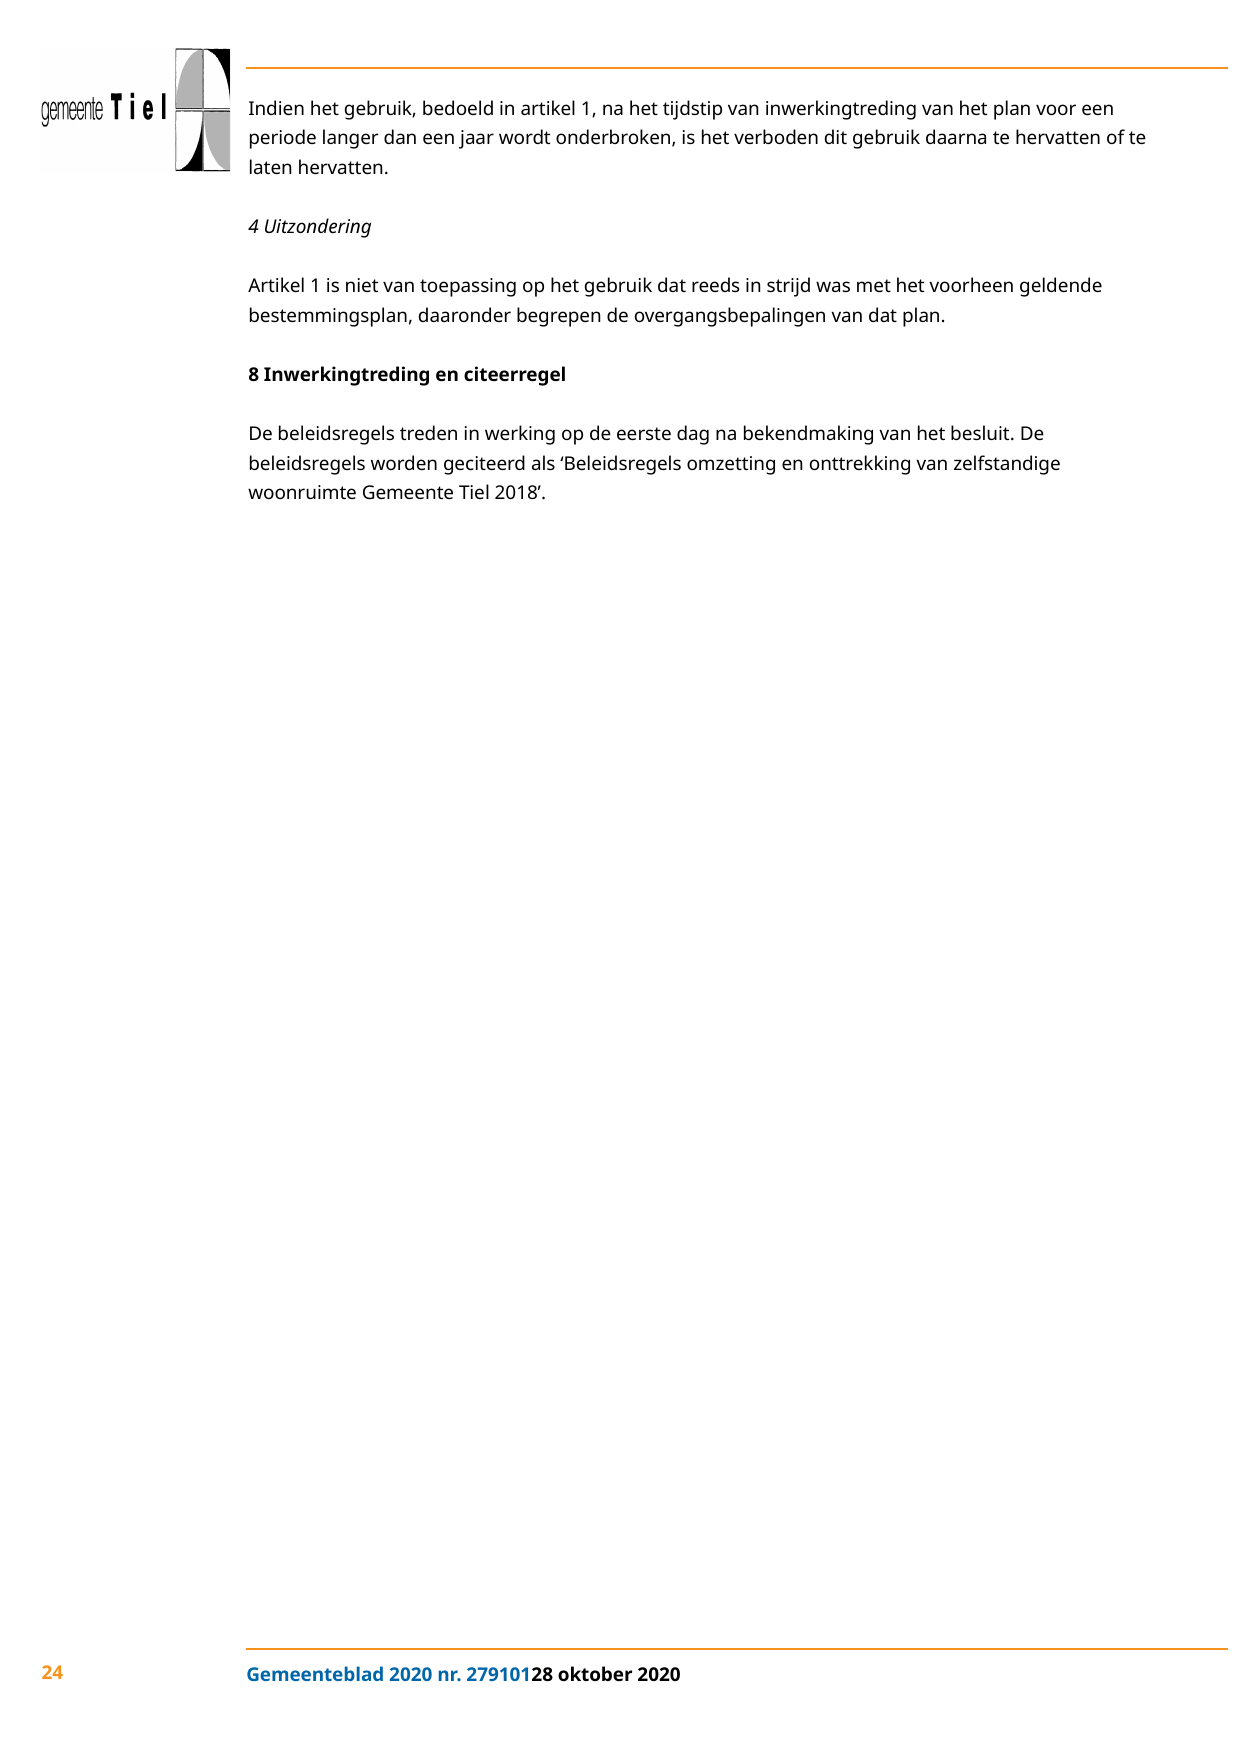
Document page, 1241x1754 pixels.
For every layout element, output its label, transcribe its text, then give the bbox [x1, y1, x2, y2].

text Indien het gebruik, bedoeld in artikel 1, na het tijdstip van inwerkingtreding van het plan voor een periode langer dan een jaar wordt onderbroken, is het verboden dit gebruik daarna te hervatten of te laten hervatten. [248, 95, 1152, 180]
text De beleidsregels treden in werking op de eerste dag na bekendmaking van het besluit. De beleidsregels worden geciteerd als ‘Beleidsregels omzetting en onttrekking van zelfstandige woonruimte Gemeente Tiel 2018’. [248, 420, 1152, 505]
picture [41, 47, 231, 172]
text Artikel 1 is niet van toepassing op het gebruik dat reeds in strijd was met het voorheen geldende bestemmingsplan, daaronder begrepen de overgangsbepalingen van dat plan. [248, 272, 1152, 328]
text 8 Inwerkingtreding en citeerregel [248, 361, 1152, 387]
text 4 Uitzondering [248, 213, 1152, 239]
